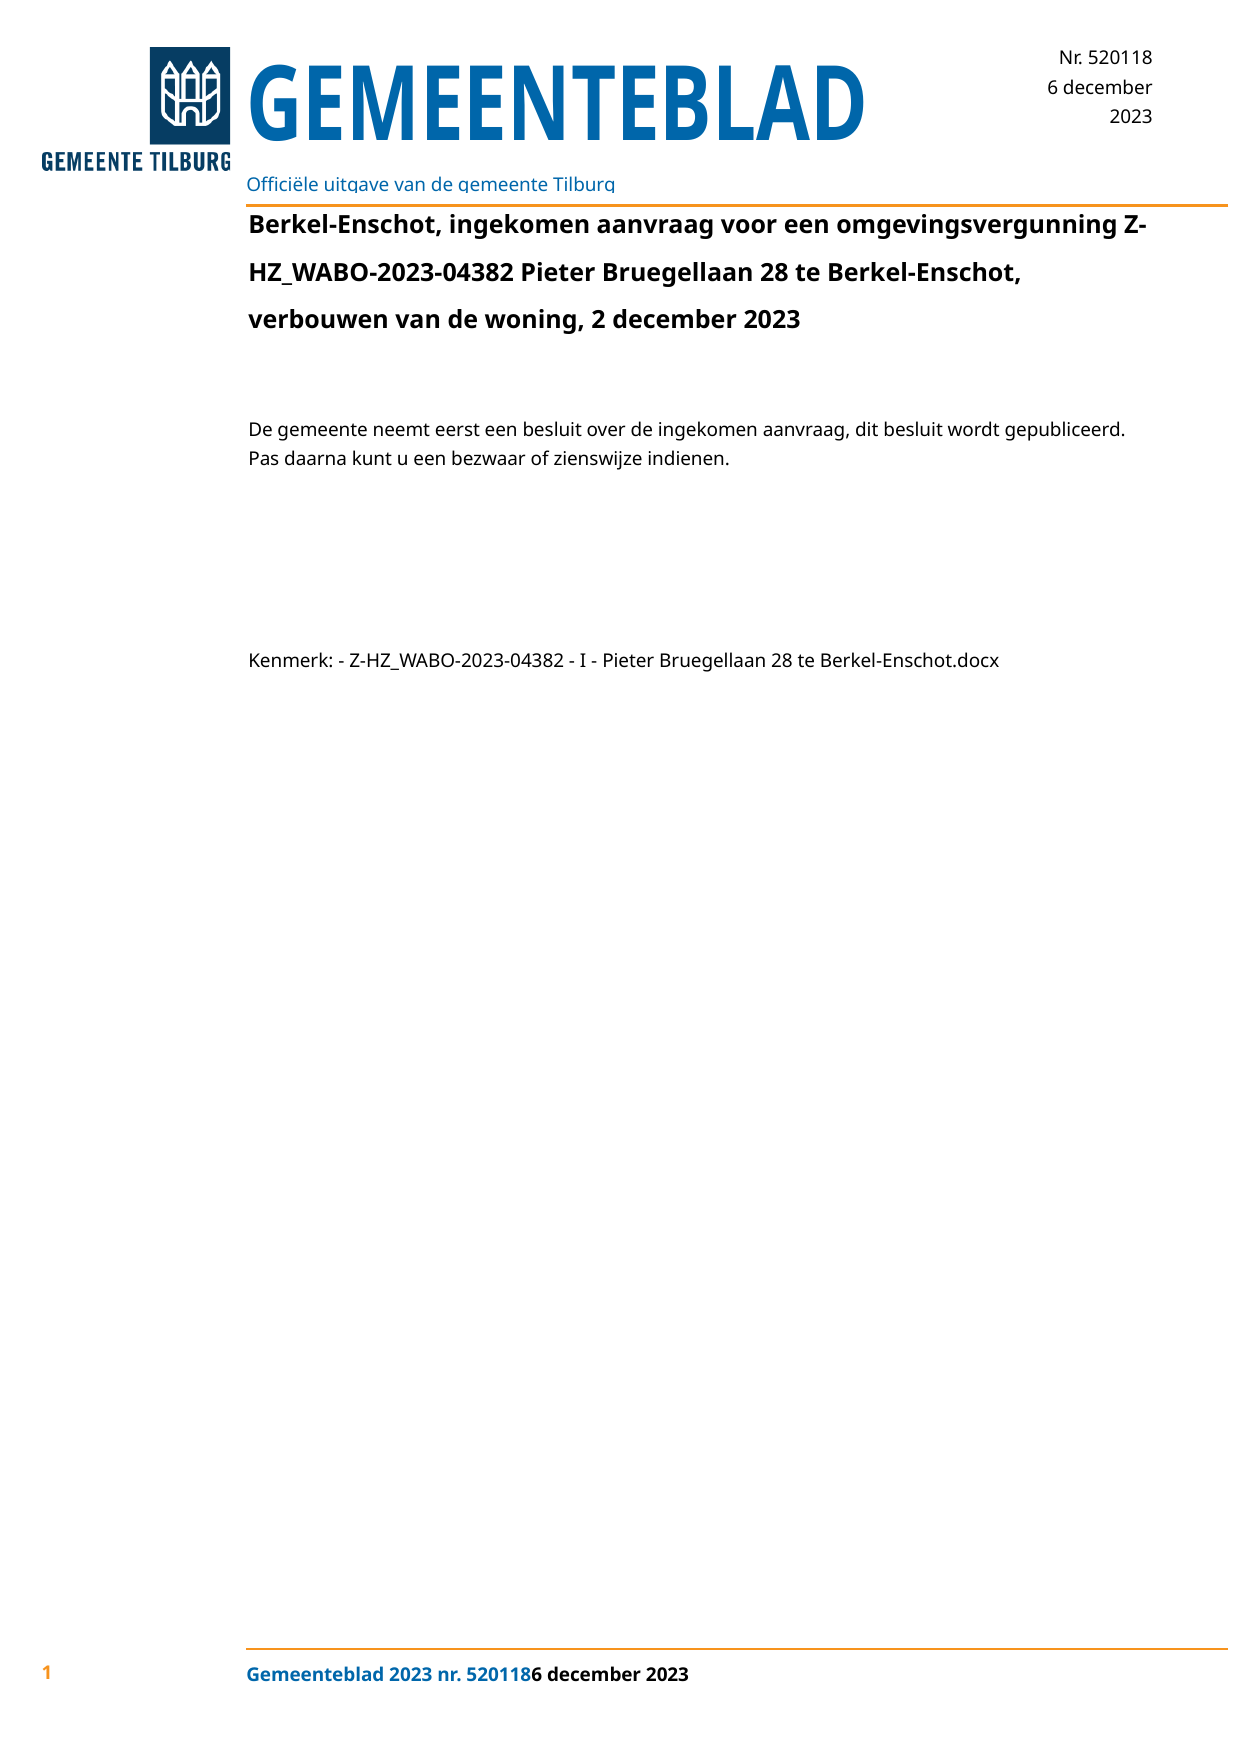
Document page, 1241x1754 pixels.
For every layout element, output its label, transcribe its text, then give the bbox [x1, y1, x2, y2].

picture [41, 47, 231, 172]
text De gemeente neemt eerst een besluit over de ingekomen aanvraag, dit besluit wordt gepubliceerd. Pas daarna kunt u een bezwaar of zienswijze indienen. [248, 416, 1152, 471]
text Berkel-Enschot, ingekomen aanvraag voor een omgevingsvergunning Z-HZ_WABO-2023-04382 Pieter Bruegellaan 28 te Berkel-Enschot, verbouwen van de woning, 2 december 2023 [248, 207, 1152, 336]
text Kenmerk: - Z-HZ_WABO-2023-04382 - I - Pieter Bruegellaan 28 te Berkel-Enschot.docx [248, 647, 1152, 673]
